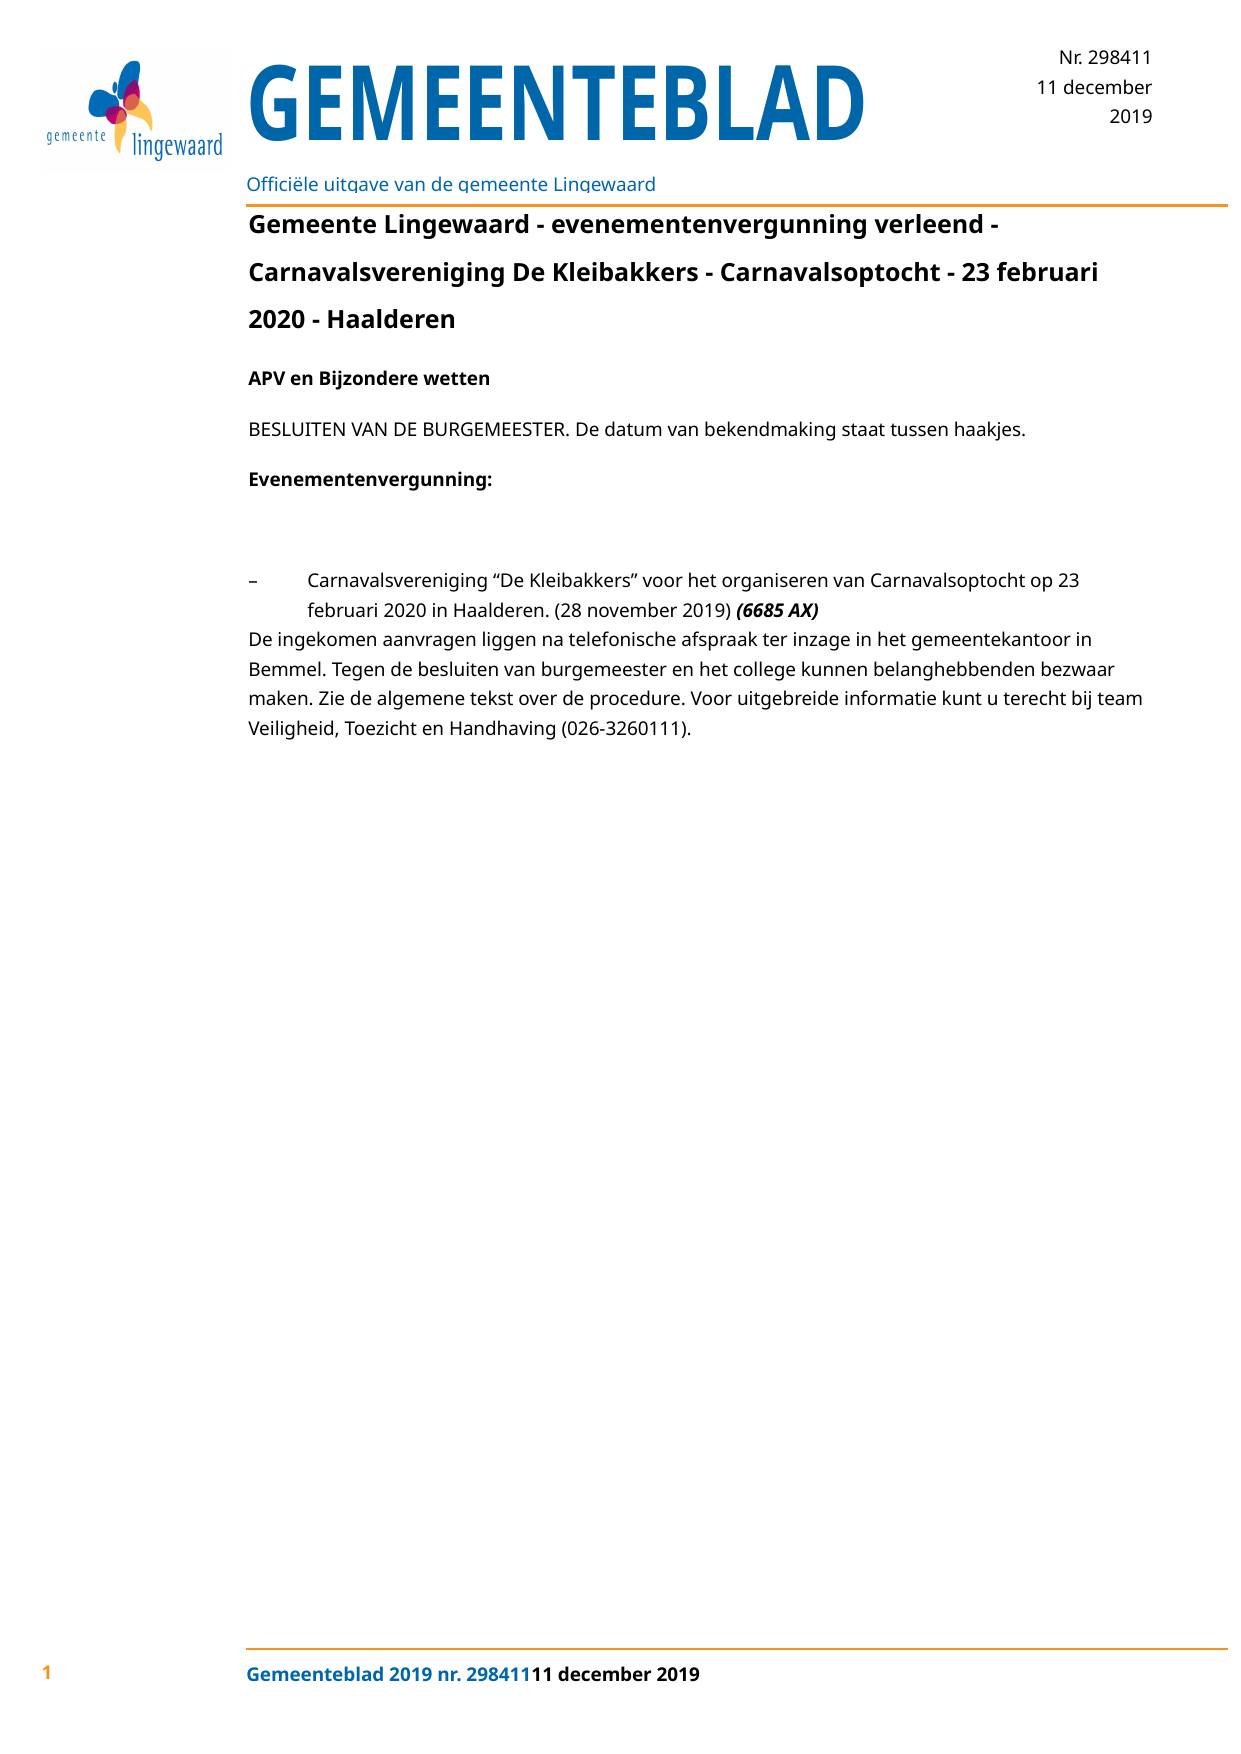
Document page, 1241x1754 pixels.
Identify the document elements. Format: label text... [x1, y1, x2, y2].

list Carnavalsvereniging “De Kleibakkers” voor het organiseren van Carnavalsoptocht op 23 februari 2020 in Haalderen. (28 november 2019) (6685 AX) [248, 567, 1152, 622]
picture [41, 47, 231, 172]
text Evenementenvergunning: [248, 466, 1152, 492]
text APV en Bijzondere wetten [248, 366, 1152, 391]
text BESLUITEN VAN DE BURGEMEESTER. De datum van bekendmaking staat tussen haakjes. [248, 416, 1152, 442]
text Gemeente Lingewaard - evenementenvergunning verleend - Carnavalsvereniging De Kleibakkers - Carnavalsoptocht - 23 februari 2020 - Haalderen [248, 207, 1152, 336]
text De ingekomen aanvragen liggen na telefonische afspraak ter inzage in het gemeentekantoor in Bemmel. Tegen de besluiten van burgemeester en het college kunnen belanghebbenden bezwaar maken. Zie de algemene tekst over de procedure. Voor uitgebreide informatie kunt u terecht bij team Veiligheid, Toezicht en Handhaving (026-3260111). [248, 626, 1152, 741]
